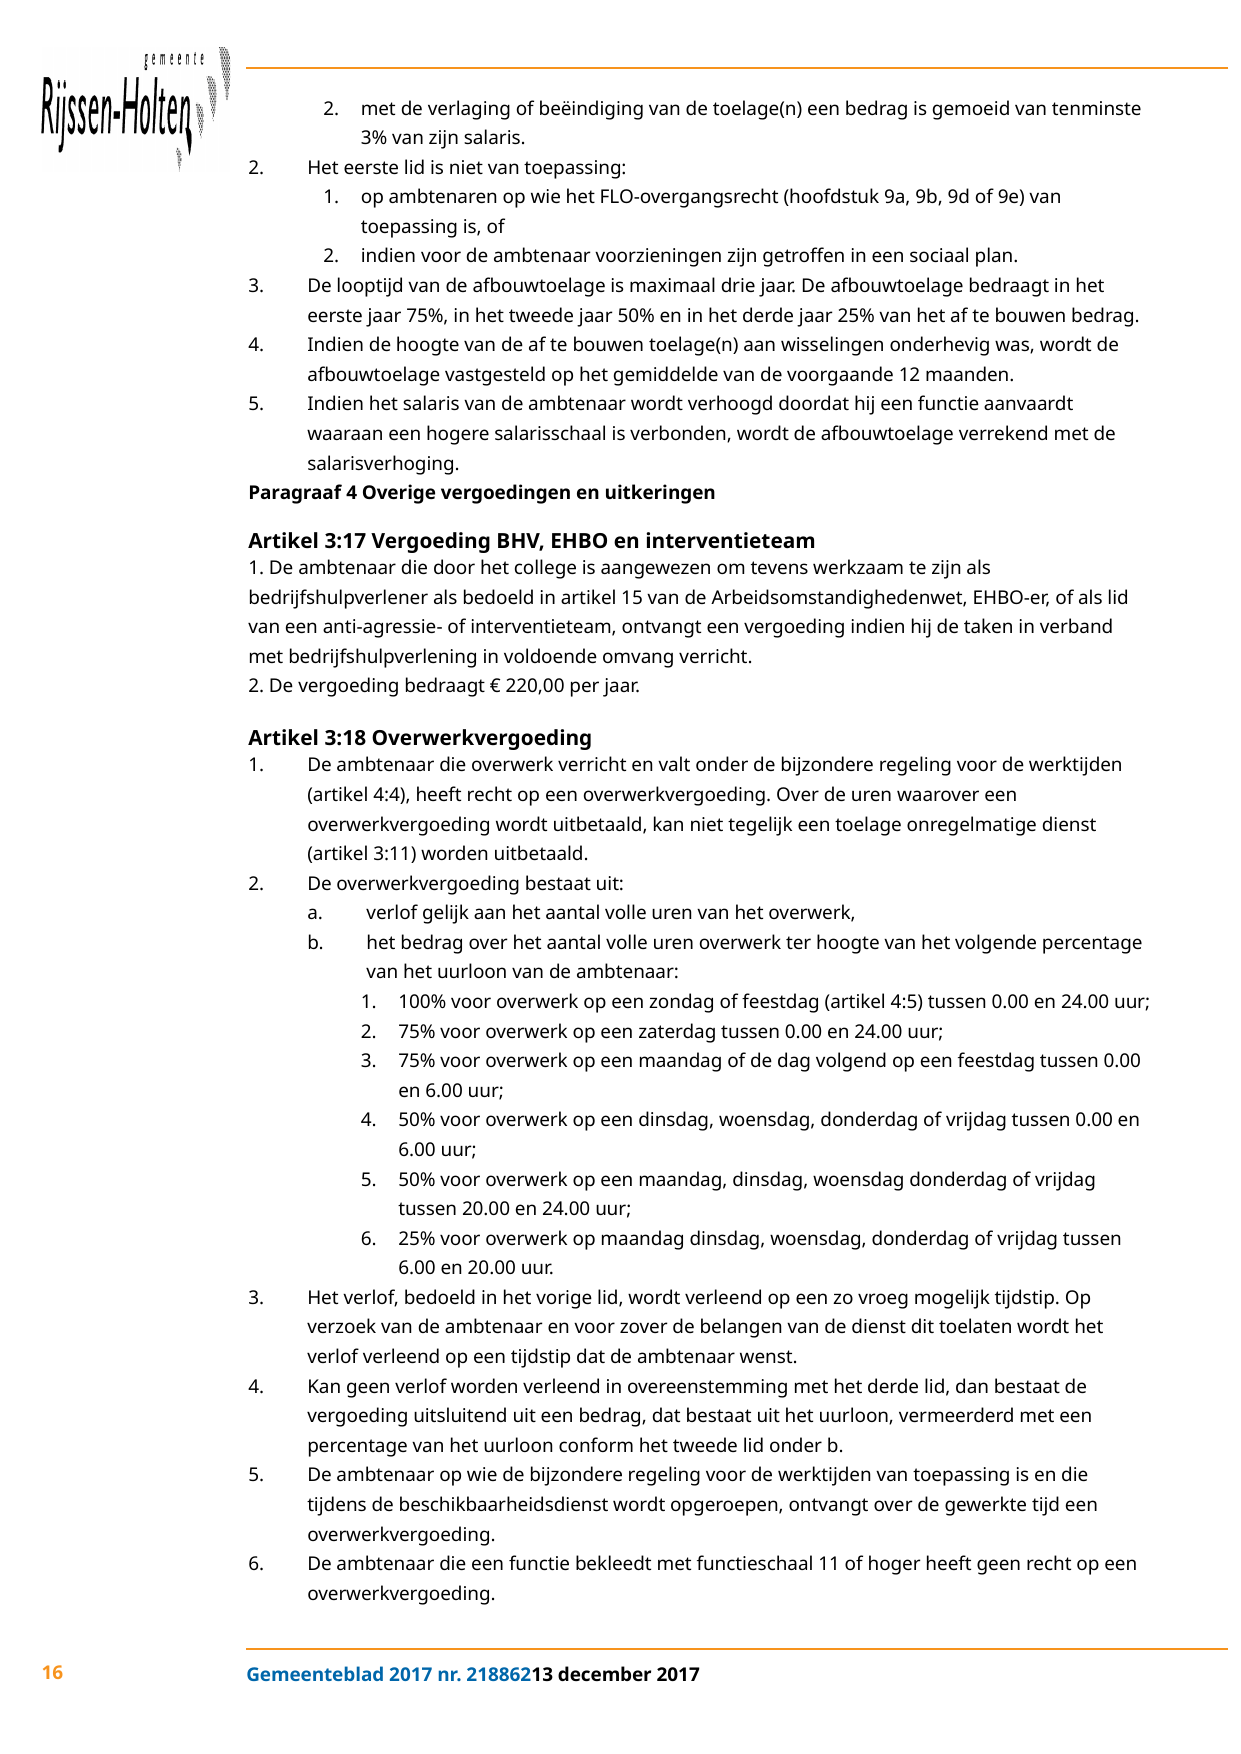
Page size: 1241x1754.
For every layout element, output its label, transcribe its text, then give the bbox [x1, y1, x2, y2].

list 25% voor overwerk op maandag dinsdag, woensdag, donderdag of vrijdag tussen 6.00 en 20.00 uur. [361, 1225, 1152, 1280]
text 2. De vergoeding bedraagt € 220,00 per jaar. [248, 673, 1152, 698]
picture [41, 47, 231, 172]
list het bedrag over het aantal volle uren overwerk ter hoogte van het volgende percentage van het uurloon van de ambtenaar: [307, 929, 1152, 984]
list De looptijd van de afbouwtoelage is maximaal drie jaar. De afbouwtoelage bedraagt in het eerste jaar 75%, in het tweede jaar 50% en in het derde jaar 25% van het af te bouwen bedrag. [248, 272, 1152, 328]
list met de verlaging of beëindiging van de toelage(n) een bedrag is gemoeid van tenminste 3% van zijn salaris. [323, 95, 1152, 150]
list Indien het salaris van de ambtenaar wordt verhoogd doordat hij een functie aanvaardt waaraan een hogere salarisschaal is verbonden, wordt de afbouwtoelage verrekend met de salarisverhoging. [248, 391, 1152, 476]
text Artikel 3:17 Vergoeding BHV, EHBO en interventieteam [248, 526, 1152, 554]
list 75% voor overwerk op een zaterdag tussen 0.00 en 24.00 uur; [361, 1018, 1152, 1043]
list verlof gelijk aan het aantal volle uren van het overwerk, [307, 899, 1152, 925]
list op ambtenaren op wie het FLO-overgangsrecht (hoofdstuk 9a, 9b, 9d of 9e) van toepassing is, of [323, 183, 1152, 239]
list Het eerste lid is niet van toepassing: [248, 154, 1152, 180]
list 50% voor overwerk op een maandag, dinsdag, woensdag donderdag of vrijdag tussen 20.00 en 24.00 uur; [361, 1166, 1152, 1221]
list De ambtenaar die een functie bekleedt met functieschaal 11 of hoger heeft geen recht op een overwerkvergoeding. [248, 1550, 1152, 1606]
list indien voor de ambtenaar voorzieningen zijn getroffen in een sociaal plan. [323, 243, 1152, 268]
text Artikel 3:18 Overwerkvergoeding [248, 723, 1152, 752]
list 75% voor overwerk op een maandag of de dag volgend op een feestdag tussen 0.00 en 6.00 uur; [361, 1047, 1152, 1103]
list 100% voor overwerk op een zondag of feestdag (artikel 4:5) tussen 0.00 en 24.00 uur; [361, 988, 1152, 1014]
list De ambtenaar op wie de bijzondere regeling voor de werktijden van toepassing is en die tijdens de beschikbaarheidsdienst wordt opgeroepen, ontvangt over de gewerkte tijd een overwerkvergoeding. [248, 1462, 1152, 1546]
list 50% voor overwerk op een dinsdag, woensdag, donderdag of vrijdag tussen 0.00 en 6.00 uur; [361, 1107, 1152, 1162]
list De ambtenaar die overwerk verricht en valt onder de bijzondere regeling voor de werktijden (artikel 4:4), heeft recht op een overwerkvergoeding. Over de uren waarover een overwerkvergoeding wordt uitbetaald, kan niet tegelijk een toelage onregelmatige dienst (artikel 3:11) worden uitbetaald. [248, 752, 1152, 866]
list De overwerkvergoeding bestaat uit: [248, 870, 1152, 896]
text 1. De ambtenaar die door het college is aangewezen om tevens werkzaam te zijn als bedrijfshulpverlener als bedoeld in artikel 15 van de Arbeidsomstandighedenwet, EHBO-er, of als lid van een anti-agressie- of interventieteam, ontvangt een vergoeding indien hij de taken in verband met bedrijfshulpverlening in voldoende omvang verricht. [248, 554, 1152, 669]
text Paragraaf 4 Overige vergoedingen en uitkeringen [248, 479, 1152, 505]
list Indien de hoogte van de af te bouwen toelage(n) aan wisselingen onderhevig was, wordt de afbouwtoelage vastgesteld op het gemiddelde van de voorgaande 12 maanden. [248, 331, 1152, 387]
list Kan geen verlof worden verleend in overeenstemming met het derde lid, dan bestaat de vergoeding uitsluitend uit een bedrag, dat bestaat uit het uurloon, vermeerderd met een percentage van het uurloon conform het tweede lid onder b. [248, 1373, 1152, 1458]
list Het verlof, bedoeld in het vorige lid, wordt verleend op een zo vroeg mogelijk tijdstip. Op verzoek van de ambtenaar en voor zover de belangen van de dienst dit toelaten wordt het verlof verleend op een tijdstip dat de ambtenaar wenst. [248, 1284, 1152, 1369]
